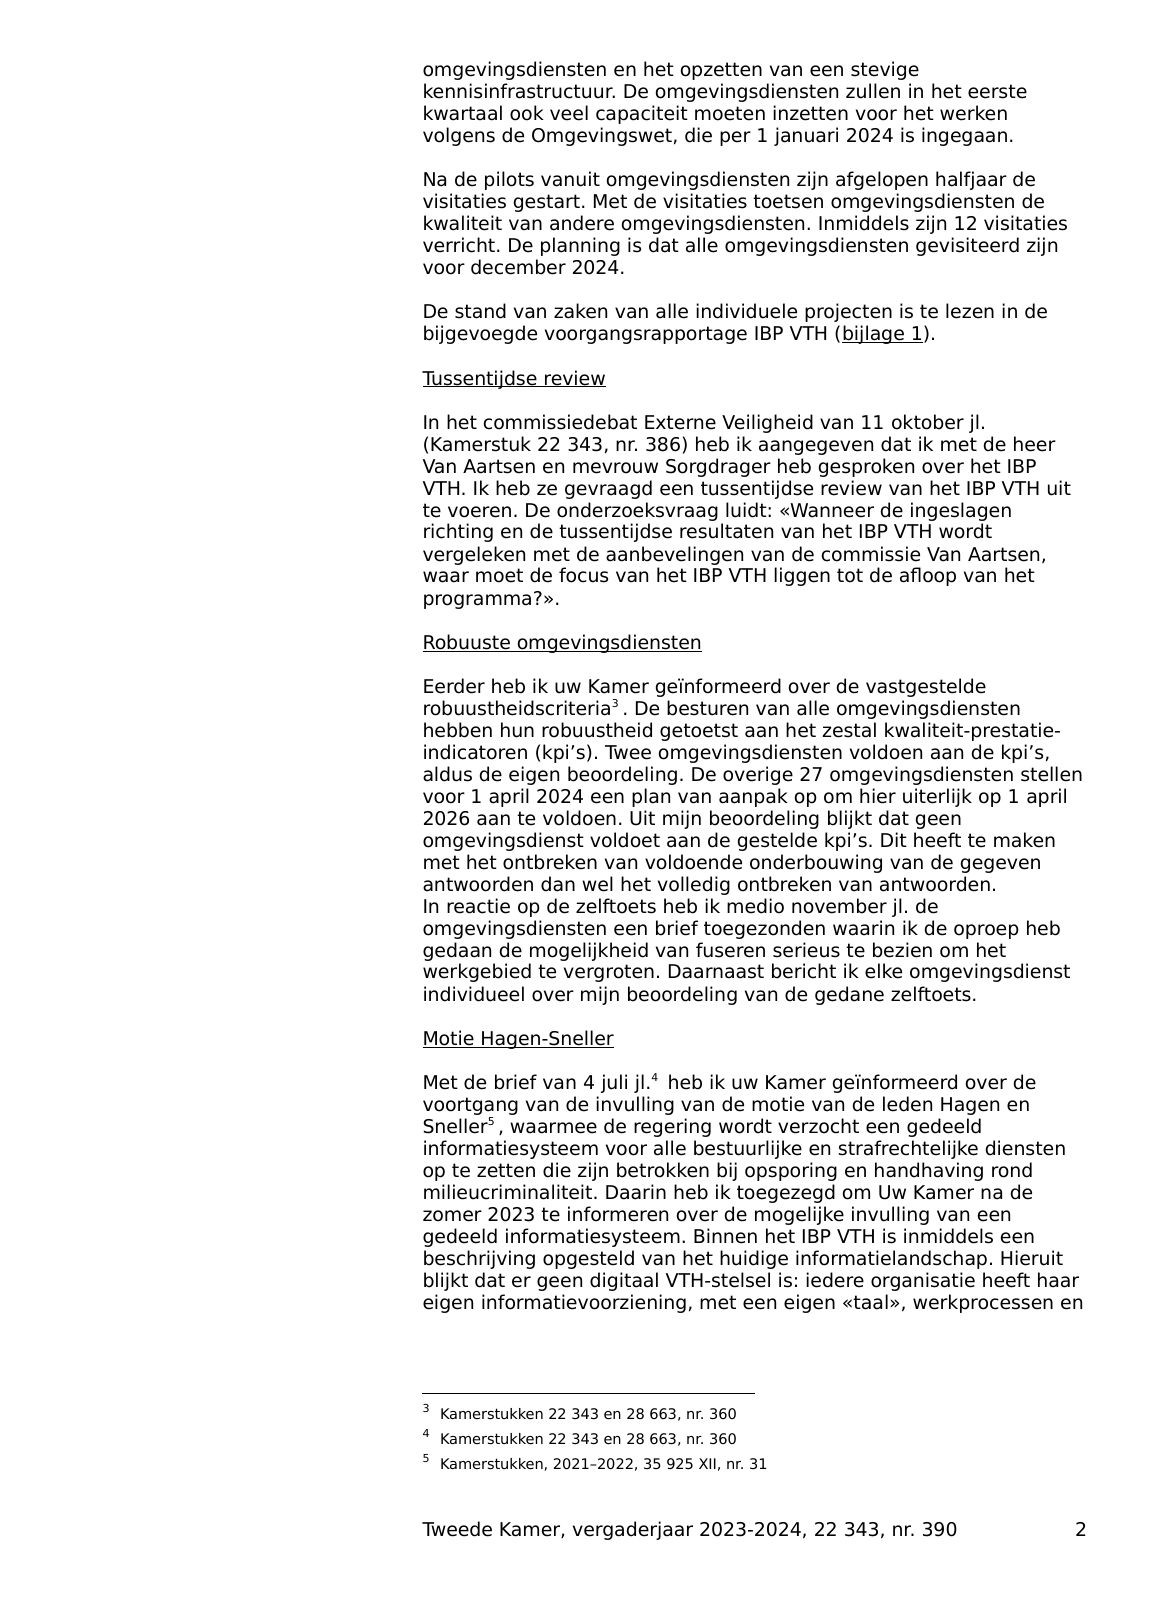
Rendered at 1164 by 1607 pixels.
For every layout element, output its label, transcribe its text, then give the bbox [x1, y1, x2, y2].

text In het commissiedebat Externe Veiligheid van 11 oktober jl. (Kamerstuk 22 343, nr. 386) heb ik aangegeven dat ik met de heer Van Aartsen en mevrouw Sorgdrager heb gesproken over het IBP VTH. Ik heb ze gevraagd een tussentijdse review van het IBP VTH uit te voeren. De onderzoeksvraag luidt: «Wanneer de ingeslagen richting en de tussentijdse resultaten van het IBP VTH wordt vergeleken met de aanbevelingen van de commissie Van Aartsen, waar moet de focus van het IBP VTH liggen tot de afloop van het programma?». [422, 412, 1087, 609]
text De stand van zaken van alle individuele projecten is te lezen in de bijgevoegde voorgangsrapportage IBP VTH (bijlage 1). [422, 301, 1087, 345]
text Kamerstukken, 2021–2022, 35 925 XII, nr. 31 [422, 1452, 1087, 1474]
text Na de pilots vanuit omgevingsdiensten zijn afgelopen halfjaar de visitaties gestart. Met de visitaties toetsen omgevingsdiensten de kwaliteit van andere omgevingsdiensten. Inmiddels zijn 12 visitaties verricht. De planning is dat alle omgevingsdiensten gevisiteerd zijn voor december 2024. [422, 169, 1087, 279]
text In reactie op de zelftoets heb ik medio november jl. de omgevingsdiensten een brief toegezonden waarin ik de oproep heb gedaan de mogelijkheid van fuseren serieus te bezien om het werkgebied te vergroten. Daarnaast bericht ik elke omgevingsdienst individueel over mijn beoordeling van de gedane zelftoets. [422, 896, 1087, 1005]
subtitle Motie Hagen-Sneller [422, 1028, 1087, 1049]
text Kamerstukken 22 343 en 28 663, nr. 360 [422, 1427, 1087, 1449]
text omgevingsdiensten en het opzetten van een stevige kennisinfrastructuur. De omgevingsdiensten zullen in het eerste kwartaal ook veel capaciteit moeten inzetten voor het werken volgens de Omgevingswet, die per 1 januari 2024 is ingegaan. [422, 59, 1087, 147]
text Eerder heb ik uw Kamer geïnformeerd over de vastgestelde robuustheidscriteria. De besturen van alle omgevingsdiensten hebben hun robuustheid getoetst aan het zestal kwaliteit-prestatie-indicatoren (kpi’s). Twee omgevingsdiensten voldoen aan de kpi’s, aldus de eigen beoordeling. De overige 27 omgevingsdiensten stellen voor 1 april 2024 een plan van aanpak op om hier uiterlijk op 1 april 2026 aan te voldoen. Uit mijn beoordeling blijkt dat geen omgevingsdienst voldoet aan de gestelde kpi’s. Dit heeft te maken met het ontbreken van voldoende onderbouwing van de gegeven antwoorden dan wel het volledig ontbreken van antwoorden. [422, 676, 1087, 896]
text Kamerstukken 22 343 en 28 663, nr. 360 [422, 1402, 1087, 1424]
text Met de brief van 4 juli jl. heb ik uw Kamer geïnformeerd over de voortgang van de invulling van de motie van de leden Hagen en Sneller, waarmee de regering wordt verzocht een gedeeld informatiesysteem voor alle bestuurlijke en strafrechtelijke diensten op te zetten die zijn betrokken bij opsporing en handhaving rond milieucriminaliteit. Daarin heb ik toegezegd om Uw Kamer na de zomer 2023 te informeren over de mogelijke invulling van een gedeeld informatiesysteem. Binnen het IBP VTH is inmiddels een beschrijving opgesteld van het huidige informatielandschap. Hieruit blijkt dat er geen digitaal VTH-stelsel is: iedere organisatie heeft haar eigen informatievoorziening, met een eigen «taal», werkprocessen en [422, 1072, 1087, 1313]
subtitle Tussentijdse review [422, 367, 1087, 389]
subtitle Robuuste omgevingsdiensten [422, 632, 1087, 653]
